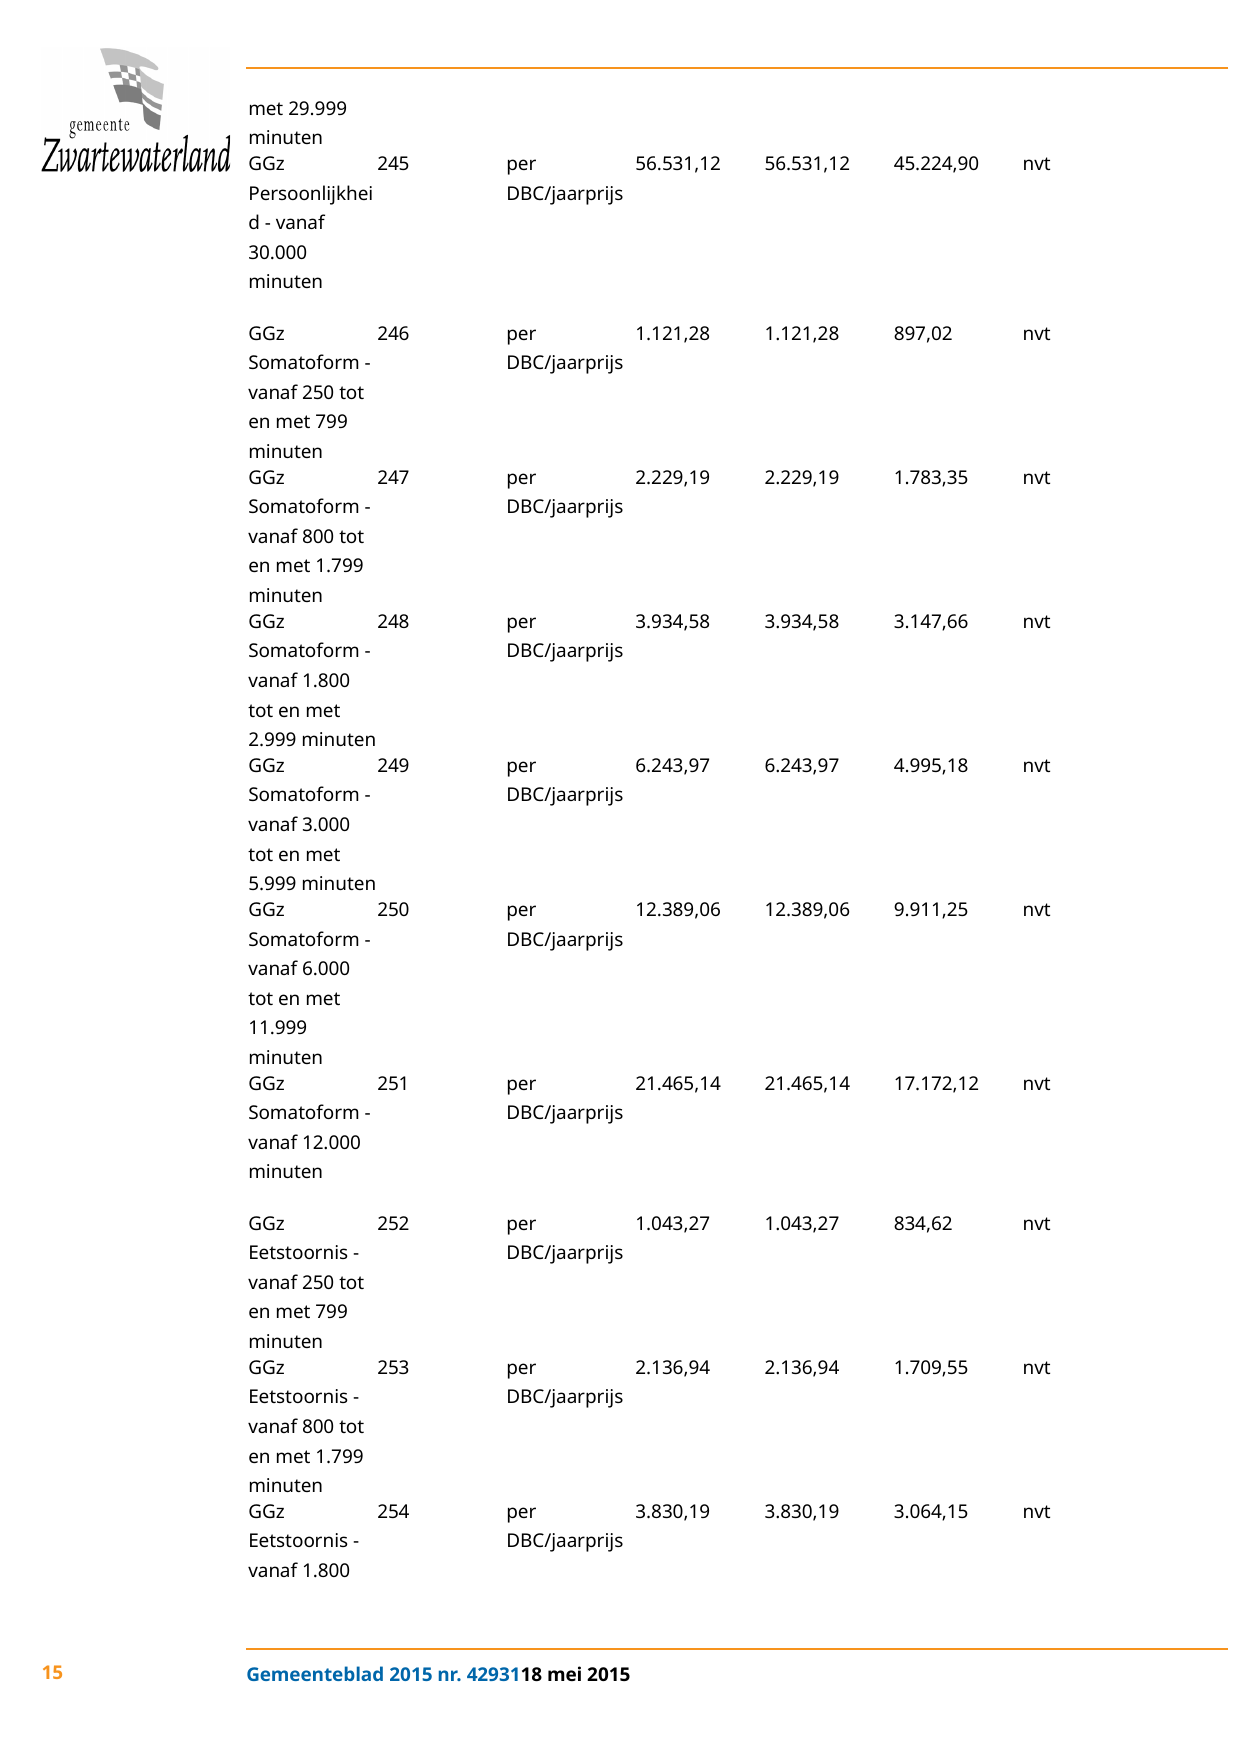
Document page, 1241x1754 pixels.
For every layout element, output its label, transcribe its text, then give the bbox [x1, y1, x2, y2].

table_cell 1.709,55 [894, 1354, 1022, 1498]
table_cell 12.389,06 [764, 896, 893, 1070]
table_cell per DBC/jaarprijs [506, 752, 635, 896]
table_cell nvt [1023, 320, 1152, 464]
table_cell per DBC/jaarprijs [506, 1210, 635, 1354]
table_cell 45.224,90 [894, 150, 1022, 294]
table_cell 249 [377, 752, 506, 896]
table_cell [1023, 95, 1152, 150]
table_cell [764, 294, 893, 320]
table_cell per DBC/jaarprijs [506, 1354, 635, 1498]
table_cell per DBC/jaarprijs [506, 150, 635, 294]
table_cell per DBC/jaarprijs [506, 608, 635, 752]
table_cell [635, 294, 764, 320]
table_cell GGz Somatoform - vanaf 250 tot en met 799 minuten [248, 320, 377, 464]
table_cell nvt [1023, 752, 1152, 896]
table_cell GGz Eetstoornis - vanaf 800 tot en met 1.799 minuten [248, 1354, 377, 1498]
table_cell 251 [377, 1070, 506, 1184]
table_cell [1023, 294, 1152, 320]
table_cell nvt [1023, 608, 1152, 752]
table_cell GGz Somatoform - vanaf 3.000 tot en met 5.999 minuten [248, 752, 377, 896]
table_cell 248 [377, 608, 506, 752]
table_cell 21.465,14 [764, 1070, 893, 1184]
picture [41, 47, 231, 172]
table_cell nvt [1023, 1210, 1152, 1354]
table_cell 2.136,94 [635, 1354, 764, 1498]
table_cell 2.136,94 [764, 1354, 893, 1498]
table_cell GGz Somatoform - vanaf 12.000 minuten [248, 1070, 377, 1184]
table_cell 21.465,14 [635, 1070, 764, 1184]
table_cell [894, 1184, 1022, 1210]
table_cell 834,62 [894, 1210, 1022, 1354]
table_cell [506, 1184, 635, 1210]
table_cell GGz Eetstoornis - vanaf 250 tot en met 799 minuten [248, 1210, 377, 1354]
table_cell 247 [377, 464, 506, 608]
table_cell 3.934,58 [764, 608, 893, 752]
table_cell 3.830,19 [764, 1498, 893, 1583]
table_cell 1.043,27 [764, 1210, 893, 1354]
table_cell [894, 95, 1022, 150]
table_cell [248, 1184, 377, 1210]
table_cell 3.830,19 [635, 1498, 764, 1583]
table_cell [635, 1184, 764, 1210]
table_cell 6.243,97 [635, 752, 764, 896]
table_cell [764, 95, 893, 150]
table_cell nvt [1023, 1354, 1152, 1498]
table_cell 897,02 [894, 320, 1022, 464]
table_cell 253 [377, 1354, 506, 1498]
table_cell [377, 1184, 506, 1210]
table_cell [248, 294, 377, 320]
table_cell nvt [1023, 1070, 1152, 1184]
table_cell met 29.999 minuten [248, 95, 377, 150]
table_cell GGz Somatoform - vanaf 1.800 tot en met 2.999 minuten [248, 608, 377, 752]
table_cell [506, 294, 635, 320]
table_cell 1.783,35 [894, 464, 1022, 608]
table_cell GGz Somatoform - vanaf 800 tot en met 1.799 minuten [248, 464, 377, 608]
table_cell [894, 294, 1022, 320]
table_cell per DBC/jaarprijs [506, 896, 635, 1070]
table_cell [764, 1184, 893, 1210]
table_cell 56.531,12 [635, 150, 764, 294]
table_cell 252 [377, 1210, 506, 1354]
table_cell [635, 95, 764, 150]
table_cell 12.389,06 [635, 896, 764, 1070]
table_cell GGz Persoonlijkheid - vanaf 30.000 minuten [248, 150, 377, 294]
table_cell per DBC/jaarprijs [506, 464, 635, 608]
table_cell [506, 95, 635, 150]
table_cell nvt [1023, 896, 1152, 1070]
table_cell 17.172,12 [894, 1070, 1022, 1184]
table_cell 1.121,28 [764, 320, 893, 464]
table_cell 56.531,12 [764, 150, 893, 294]
table_cell GGz Eetstoornis - vanaf 1.800 [248, 1498, 377, 1583]
table_cell 6.243,97 [764, 752, 893, 896]
table_cell 3.147,66 [894, 608, 1022, 752]
table_cell 9.911,25 [894, 896, 1022, 1070]
table_cell GGz Somatoform - vanaf 6.000 tot en met 11.999 minuten [248, 896, 377, 1070]
table_cell per DBC/jaarprijs [506, 320, 635, 464]
table_cell [1023, 1184, 1152, 1210]
table_cell nvt [1023, 150, 1152, 294]
table_cell 4.995,18 [894, 752, 1022, 896]
table_cell 1.043,27 [635, 1210, 764, 1354]
table_cell nvt [1023, 464, 1152, 608]
table_cell 245 [377, 150, 506, 294]
table_cell 2.229,19 [635, 464, 764, 608]
table_cell per DBC/jaarprijs [506, 1498, 635, 1583]
table_cell nvt [1023, 1498, 1152, 1583]
table_cell 2.229,19 [764, 464, 893, 608]
table_cell 3.934,58 [635, 608, 764, 752]
table_cell 246 [377, 320, 506, 464]
table_cell 250 [377, 896, 506, 1070]
table_cell 3.064,15 [894, 1498, 1022, 1583]
table_cell 1.121,28 [635, 320, 764, 464]
table_cell 254 [377, 1498, 506, 1583]
table_cell [377, 294, 506, 320]
table_cell [377, 95, 506, 150]
table_cell per DBC/jaarprijs [506, 1070, 635, 1184]
